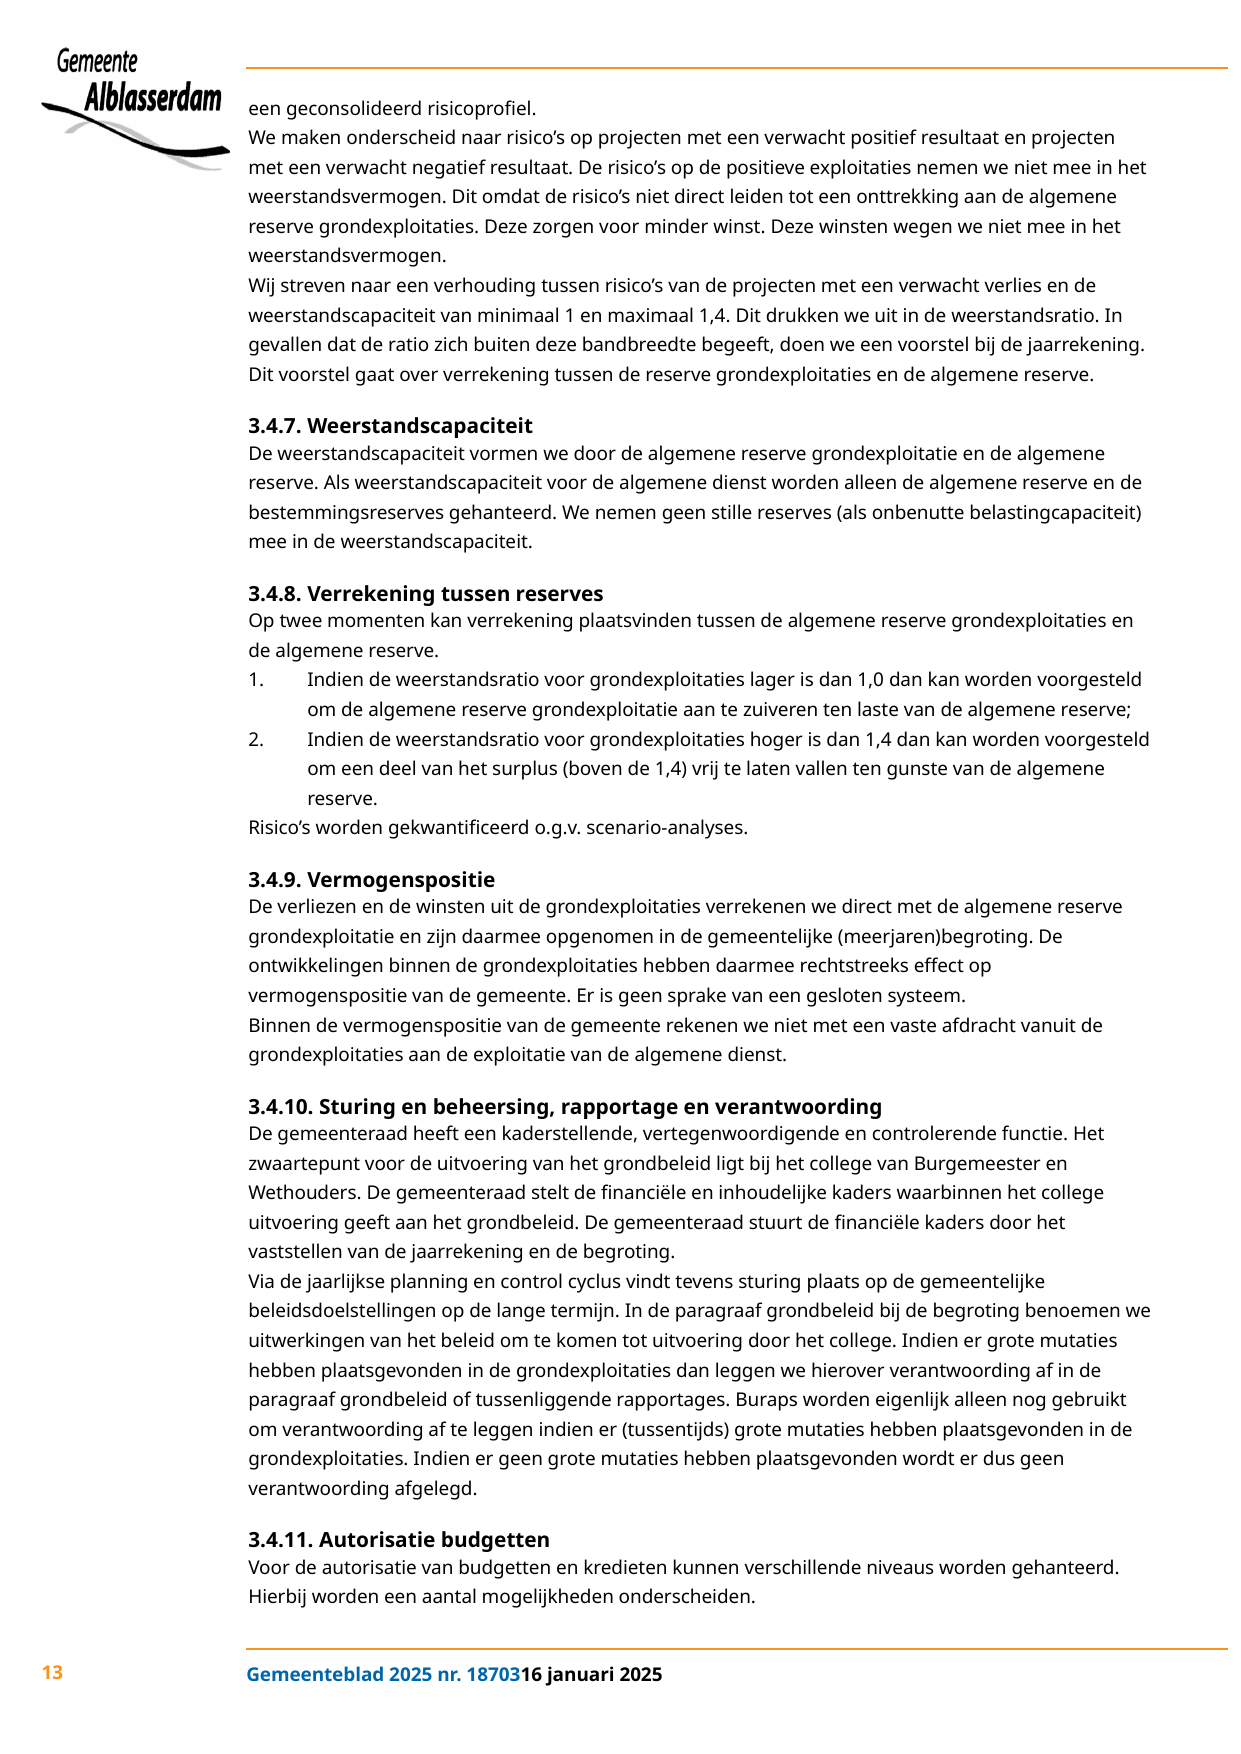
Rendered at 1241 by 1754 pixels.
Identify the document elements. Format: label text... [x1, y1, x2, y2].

list Indien de weerstandsratio voor grondexploitaties hoger is dan 1,4 dan kan worden voorgesteld om een deel van het surplus (boven de 1,4) vrij te laten vallen ten gunste van de algemene reserve. [248, 726, 1152, 811]
text Voor de autorisatie van budgetten en kredieten kunnen verschillende niveaus worden gehanteerd. Hierbij worden een aantal mogelijkheden onderscheiden. [248, 1554, 1152, 1609]
text Wij streven naar een verhouding tussen risico’s van de projecten met een verwacht verlies en de weerstandscapaciteit van minimaal 1 en maximaal 1,4. Dit drukken we uit in de weerstandsratio. In gevallen dat de ratio zich buiten deze bandbreedte begeeft, doen we een voorstel bij de jaarrekening. Dit voorstel gaat over verrekening tussen de reserve grondexploitaties en de algemene reserve. [248, 272, 1152, 387]
text 3.4.10. Sturing en beheersing, rapportage en verantwoording [248, 1092, 1152, 1120]
text Op twee momenten kan verrekening plaatsvinden tussen de algemene reserve grondexploitaties en de algemene reserve. [248, 607, 1152, 663]
text Via de jaarlijkse planning en control cyclus vindt tevens sturing plaats op de gemeentelijke beleidsdoelstellingen op de lange termijn. In de paragraaf grondbeleid bij de begroting benoemen we uitwerkingen van het beleid om te komen tot uitvoering door het college. Indien er grote mutaties hebben plaatsgevonden in de grondexploitaties dan leggen we hierover verantwoording af in de paragraaf grondbeleid of tussenliggende rapportages. Buraps worden eigenlijk alleen nog gebruikt om verantwoording af te leggen indien er (tussentijds) grote mutaties hebben plaatsgevonden in de grondexploitaties. Indien er geen grote mutaties hebben plaatsgevonden wordt er dus geen verantwoording afgelegd. [248, 1268, 1152, 1501]
text Risico’s worden gekwantificeerd o.g.v. scenario-analyses. [248, 814, 1152, 840]
text 3.4.9. Vermogenspositie [248, 865, 1152, 893]
text 3.4.7. Weerstandscapaciteit [248, 411, 1152, 440]
text De gemeenteraad heeft een kaderstellende, vertegenwoordigende en controlerende functie. Het zwaartepunt voor de uitvoering van het grondbeleid ligt bij het college van Burgemeester en Wethouders. De gemeenteraad stelt de financiële en inhoudelijke kaders waarbinnen het college uitvoering geeft aan het grondbeleid. De gemeenteraad stuurt de financiële kaders door het vaststellen van de jaarrekening en de begroting. [248, 1120, 1152, 1264]
text een geconsolideerd risicoprofiel. [248, 95, 1152, 121]
picture [41, 47, 231, 172]
text Binnen de vermogenspositie van de gemeente rekenen we niet met een vaste afdracht vanuit de grondexploitaties aan de exploitatie van de algemene dienst. [248, 1012, 1152, 1067]
text 3.4.11. Autorisatie budgetten [248, 1526, 1152, 1554]
text We maken onderscheid naar risico’s op projecten met een verwacht positief resultaat en projecten met een verwacht negatief resultaat. De risico’s op de positieve exploitaties nemen we niet mee in het weerstandsvermogen. Dit omdat de risico’s niet direct leiden tot een onttrekking aan de algemene reserve grondexploitaties. Deze zorgen voor minder winst. Deze winsten wegen we niet mee in het weerstandsvermogen. [248, 124, 1152, 268]
text 3.4.8. Verrekening tussen reserves [248, 579, 1152, 607]
text De verliezen en de winsten uit de grondexploitaties verrekenen we direct met de algemene reserve grondexploitatie en zijn daarmee opgenomen in de gemeentelijke (meerjaren)begroting. De ontwikkelingen binnen de grondexploitaties hebben daarmee rechtstreeks effect op vermogenspositie van de gemeente. Er is geen sprake van een gesloten systeem. [248, 893, 1152, 1008]
text De weerstandscapaciteit vormen we door de algemene reserve grondexploitatie en de algemene reserve. Als weerstandscapaciteit voor de algemene dienst worden alleen de algemene reserve en de bestemmingsreserves gehanteerd. We nemen geen stille reserves (als onbenutte belastingcapaciteit) mee in de weerstandscapaciteit. [248, 440, 1152, 554]
list Indien de weerstandsratio voor grondexploitaties lager is dan 1,0 dan kan worden voorgesteld om de algemene reserve grondexploitatie aan te zuiveren ten laste van de algemene reserve; [248, 667, 1152, 722]
